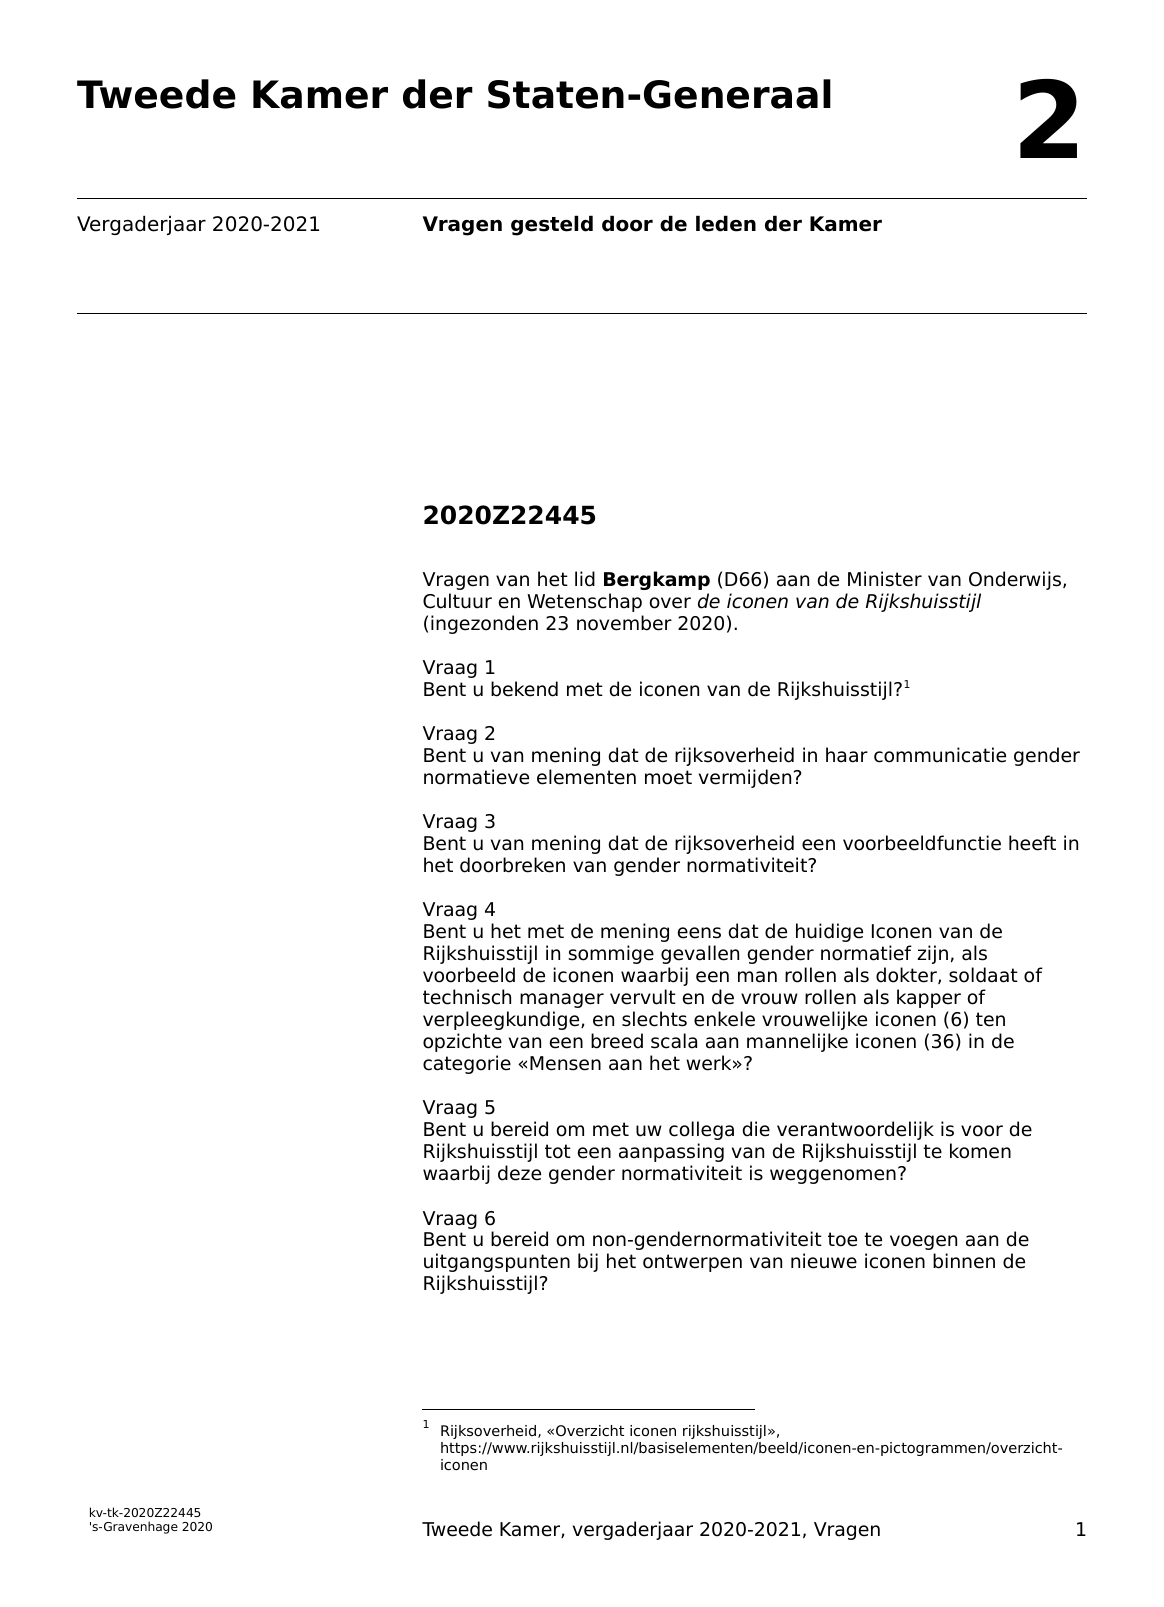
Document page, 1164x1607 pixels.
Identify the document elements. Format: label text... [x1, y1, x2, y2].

table_cell Vergaderjaar 2020-2021 [77, 199, 422, 313]
text 2020Z22445 [422, 501, 1087, 531]
text Bent u van mening dat de rijksoverheid een voorbeeldfunctie heeft in het doorbreken van gender normativiteit? [422, 833, 1087, 877]
text Vraag 4 [422, 899, 1087, 921]
text Bent u het met de mening eens dat de huidige Iconen van de Rijkshuisstijl in sommige gevallen gender normatief zijn, als voorbeeld de iconen waarbij een man rollen als dokter, soldaat of technisch manager vervult en de vrouw rollen als kapper of verpleegkundige, en slechts enkele vrouwelijke iconen (6) ten opzichte van een breed scala aan mannelijke iconen (36) in de categorie «Mensen aan het werk»? [422, 921, 1087, 1075]
text Vraag 2 [422, 723, 1087, 745]
table_header 2 [886, 59, 1087, 198]
text Bent u bereid om non-gendernormativiteit toe te voegen aan de uitgangspunten bij het ontwerpen van nieuwe iconen binnen de Rijkshuisstijl? [422, 1229, 1087, 1295]
text Bent u bekend met de iconen van de Rijkshuisstijl? [422, 679, 1087, 701]
text Bent u van mening dat de rijksoverheid in haar communicatie gender normatieve elementen moet vermijden? [422, 745, 1087, 789]
text Vragen van het lid Bergkamp (D66) aan de Minister van Onderwijs, Cultuur en Wetenschap over de iconen van de Rijkshuisstijl (ingezonden 23 november 2020). [422, 569, 1087, 635]
text Vraag 3 [422, 811, 1087, 833]
text 's-Gravenhage 2020 [88, 1520, 323, 1534]
text Rijksoverheid, «Overzicht iconen rijkshuisstijl», https://www.rijkshuisstijl.nl/basiselementen/beeld/iconen-en-pictogrammen/overzicht-iconen [422, 1418, 1087, 1474]
table_header Tweede Kamer der Staten-Generaal [77, 59, 886, 198]
table_cell Vragen gesteld door de leden der Kamer [422, 199, 1087, 313]
text kv-tk-2020Z22445 [88, 1506, 323, 1520]
text Vraag 1 [422, 657, 1087, 679]
text Vraag 5 [422, 1097, 1087, 1119]
text Bent u bereid om met uw collega die verantwoordelijk is voor de Rijkshuisstijl tot een aanpassing van de Rijkshuisstijl te komen waarbij deze gender normativiteit is weggenomen? [422, 1119, 1087, 1185]
text Vraag 6 [422, 1207, 1087, 1229]
